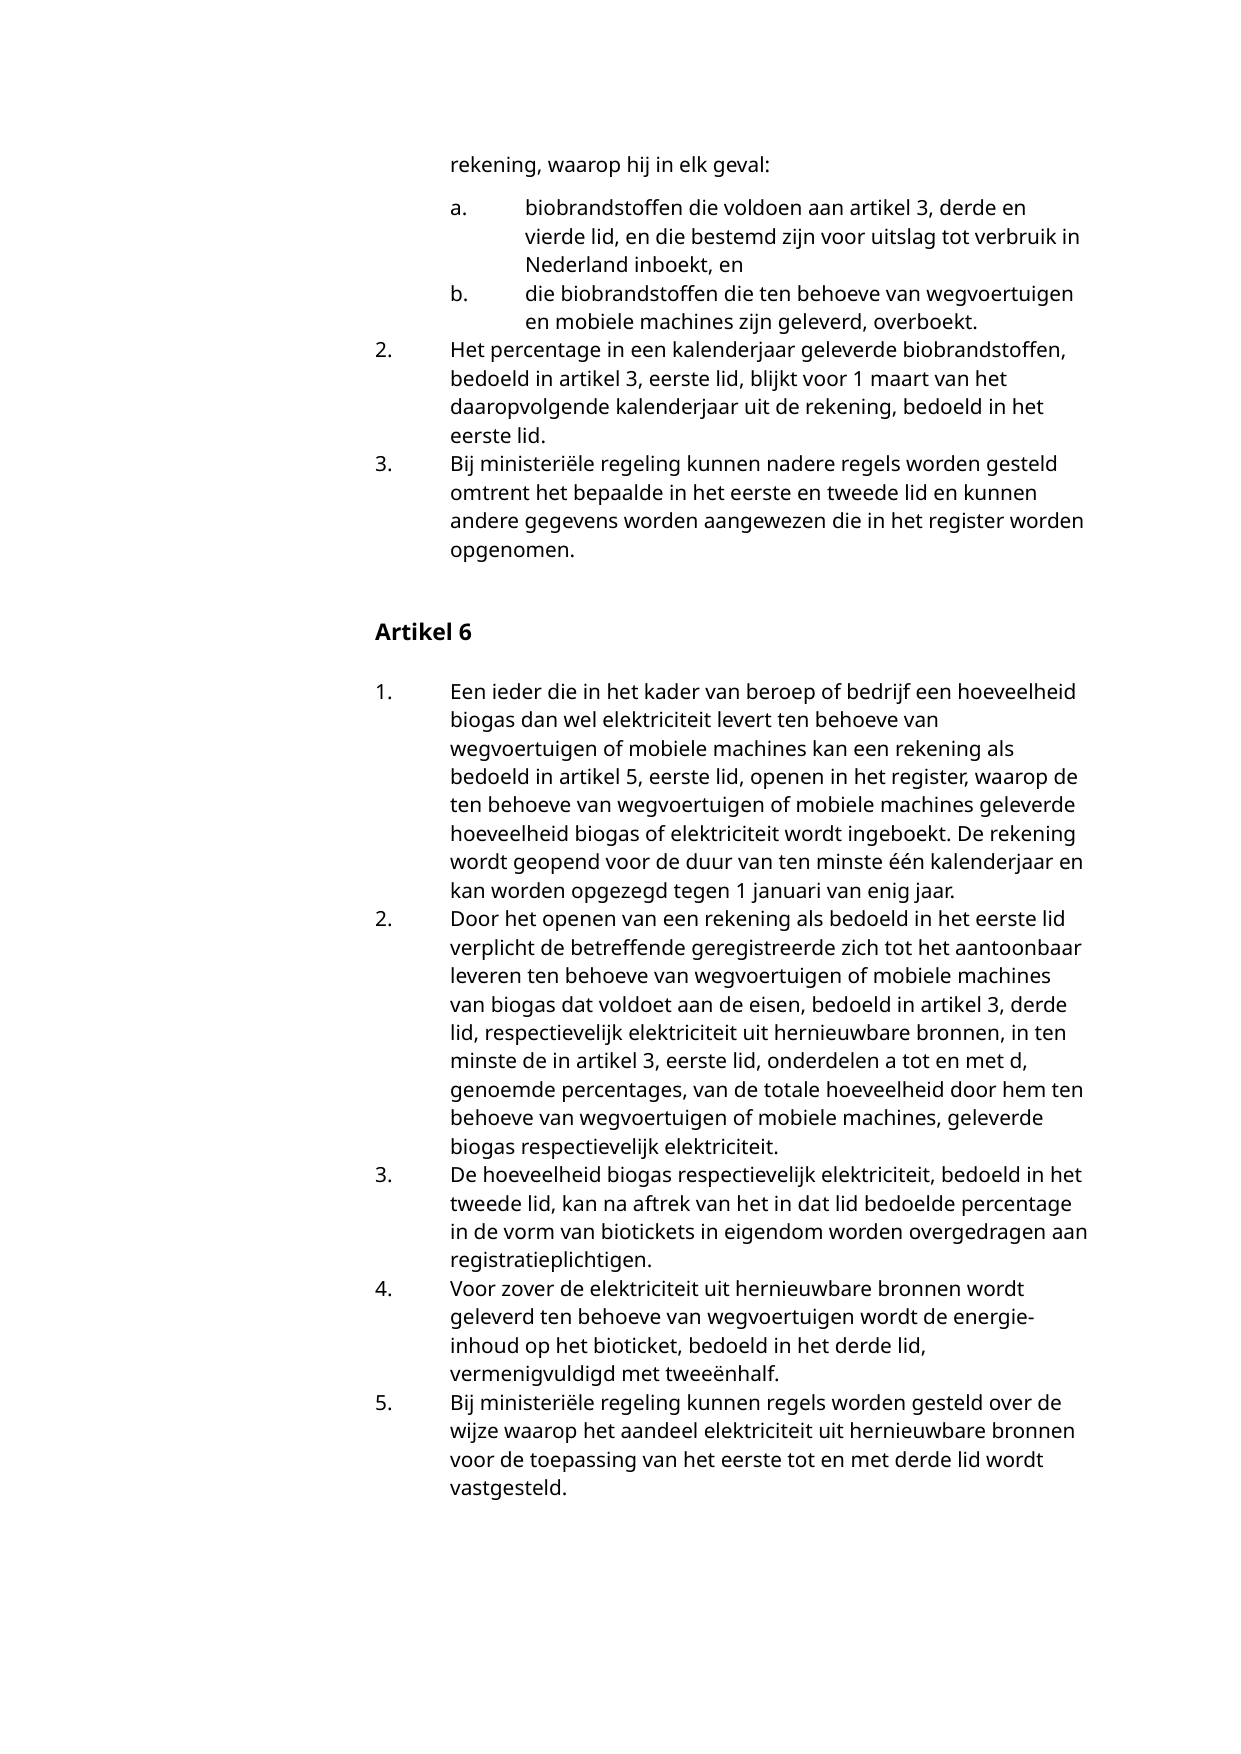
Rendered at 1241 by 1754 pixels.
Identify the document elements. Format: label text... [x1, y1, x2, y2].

list De hoeveelheid biogas respectievelijk elektriciteit, bedoeld in het tweede lid, kan na aftrek van het in dat lid bedoelde percentage in de vorm van biotickets in eigendom worden overgedragen aan registratieplichtigen. [375, 1160, 1090, 1274]
subtitle Artikel 6 [375, 616, 1090, 647]
list Bij ministeriële regeling kunnen regels worden gesteld over de wijze waarop het aandeel elektriciteit uit hernieuwbare bronnen voor de toepassing van het eerste tot en met derde lid wordt vastgesteld. [375, 1388, 1090, 1502]
list biobrandstoffen die voldoen aan artikel 3, derde en vierde lid, en die bestemd zijn voor uitslag tot verbruik in Nederland inboekt, en [450, 193, 1090, 279]
list Door het openen van een rekening als bedoeld in het eerste lid verplicht de betreffende geregistreerde zich tot het aantoonbaar leveren ten behoeve van wegvoertuigen of mobiele machines van biogas dat voldoet aan de eisen, bedoeld in artikel 3, derde lid, respectievelijk elektriciteit uit hernieuwbare bronnen, in ten minste de in artikel 3, eerste lid, onderdelen a tot en met d, genoemde percentages, van de totale hoeveelheid door hem ten behoeve van wegvoertuigen of mobiele machines, geleverde biogas respectievelijk elektriciteit. [375, 904, 1090, 1160]
list Voor zover de elektriciteit uit hernieuwbare bronnen wordt geleverd ten behoeve van wegvoertuigen wordt de energie-inhoud op het bioticket, bedoeld in het derde lid, vermenigvuldigd met tweeënhalf. [375, 1274, 1090, 1388]
list die biobrandstoffen die ten behoeve van wegvoertuigen en mobiele machines zijn geleverd, overboekt. [450, 279, 1090, 336]
list rekening, waarop hij in elk geval: [375, 150, 1090, 178]
list Het percentage in een kalenderjaar geleverde biobrandstoffen, bedoeld in artikel 3, eerste lid, blijkt voor 1 maart van het daaropvolgende kalenderjaar uit de rekening, bedoeld in het eerste lid. [375, 336, 1090, 449]
list Bij ministeriële regeling kunnen nadere regels worden gesteld omtrent het bepaalde in het eerste en tweede lid en kunnen andere gegevens worden aangewezen die in het register worden opgenomen. [375, 449, 1090, 563]
list Een ieder die in het kader van beroep of bedrijf een hoeveelheid biogas dan wel elektriciteit levert ten behoeve van wegvoertuigen of mobiele machines kan een rekening als bedoeld in artikel 5, eerste lid, openen in het register, waarop de ten behoeve van wegvoertuigen of mobiele machines geleverde hoeveelheid biogas of elektriciteit wordt ingeboekt. De rekening wordt geopend voor de duur van ten minste één kalenderjaar en kan worden opgezegd tegen 1 januari van enig jaar. [375, 677, 1090, 904]
